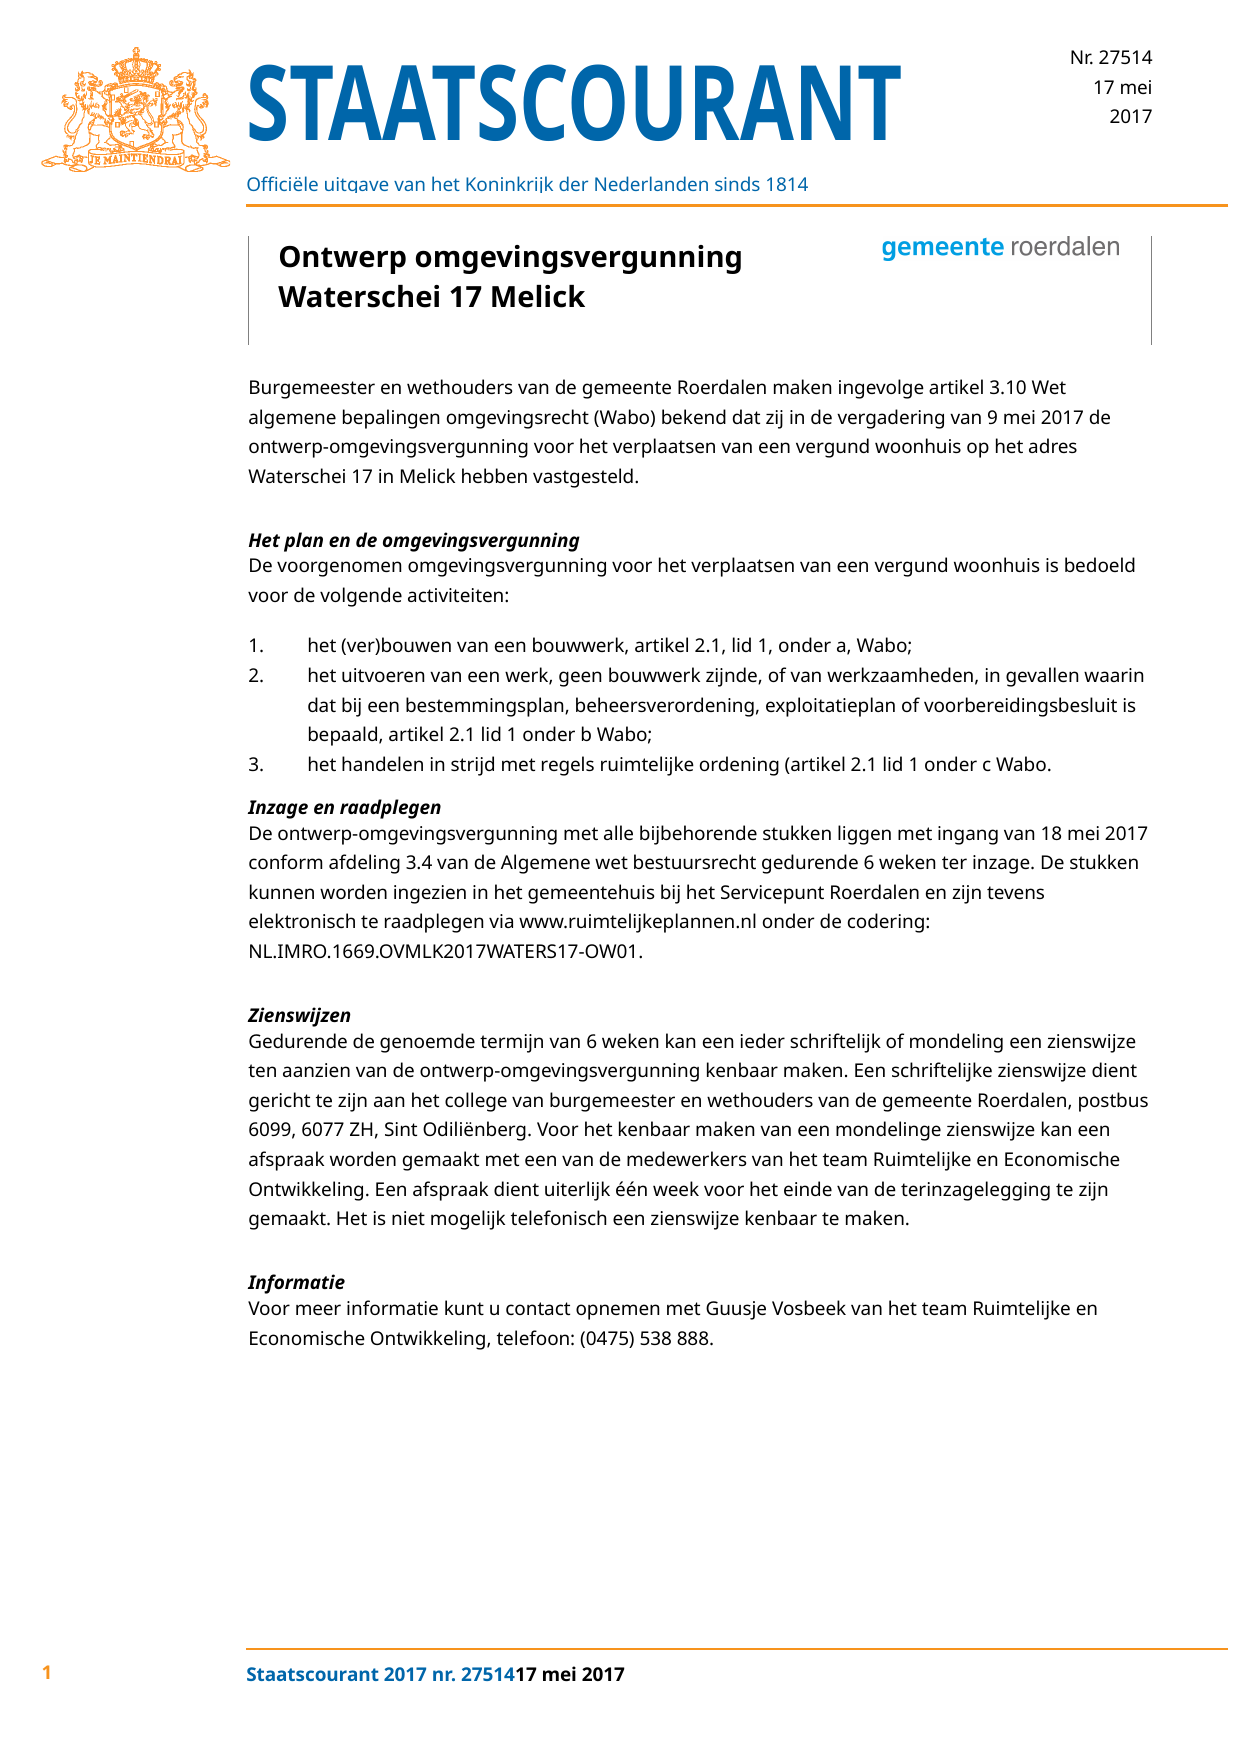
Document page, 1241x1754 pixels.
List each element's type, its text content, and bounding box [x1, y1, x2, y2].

list het handelen in strijd met regels ruimtelijke ordening (artikel 2.1 lid 1 onder c Wabo. [248, 751, 1152, 777]
list het uitvoeren van een werk, geen bouwwerk zijnde, of van werkzaamheden, in gevallen waarin dat bij een bestemmingsplan, beheersverordening, exploitatieplan of voorbereidingsbesluit is bepaald, artikel 2.1 lid 1 onder b Wabo; [248, 662, 1152, 747]
text Burgemeester en wethouders van de gemeente Roerdalen maken ingevolge artikel 3.10 Wet algemene bepalingen omgevingsrecht (Wabo) bekend dat zij in de vergadering van 9 mei 2017 de ontwerp-omgevingsvergunning voor het verplaatsen van een vergund woonhuis op het adres Waterschei 17 in Melick hebben vastgesteld. [248, 374, 1152, 489]
table_header [850, 236, 1151, 345]
text Voor meer informatie kunt u contact opnemen met Guusje Vosbeek van het team Ruimtelijke en Economische Ontwikkeling, telefoon: (0475) 538 888. [248, 1295, 1152, 1350]
text Het plan en de omgevingsvergunning [248, 527, 1152, 553]
text Inzage en raadplegen [248, 794, 1152, 820]
text De ontwerp-omgevingsvergunning met alle bijbehorende stukken liggen met ingang van 18 mei 2017 conform afdeling 3.4 van de Algemene wet bestuursrecht gedurende 6 weken ter inzage. De stukken kunnen worden ingezien in het gemeentehuis bij het Servicepunt Roerdalen en zijn tevens elektronisch te raadplegen via www.ruimtelijkeplannen.nl onder de codering: NL.IMRO.1669.OVMLK2017WATERS17-OW01. [248, 820, 1152, 964]
text Informatie [248, 1269, 1152, 1295]
list het (ver)bouwen van een bouwwerk, artikel 2.1, lid 1, onder a, Wabo; [248, 633, 1152, 658]
text Zienswijzen [248, 1002, 1152, 1028]
picture [882, 254, 891, 261]
text Gedurende de genoemde termijn van 6 weken kan een ieder schriftelijk of mondeling een zienswijze ten aanzien van de ontwerp-omgevingsvergunning kenbaar maken. Een schriftelijke zienswijze dient gericht te zijn aan het college van burgemeester en wethouders van de gemeente Roerdalen, postbus 6099, 6077 ZH, Sint Odiliënberg. Voor het kenbaar maken van een mondelinge zienswijze kan een afspraak worden gemaakt met een van de medewerkers van het team Ruimtelijke en Economische Ontwikkeling. Een afspraak dient uiterlijk één week voor het einde van de terinzagelegging te zijn gemaakt. Het is niet mogelijk telefonisch een zienswijze kenbaar te maken. [248, 1028, 1152, 1231]
picture [41, 47, 231, 172]
text De voorgenomen omgevingsvergunning voor het verplaatsen van een vergund woonhuis is bedoeld voor de volgende activiteiten: [248, 553, 1152, 608]
picture [882, 236, 1119, 261]
table_header Ontwerp omgevingsvergunning Waterschei 17 Melick [249, 236, 850, 345]
